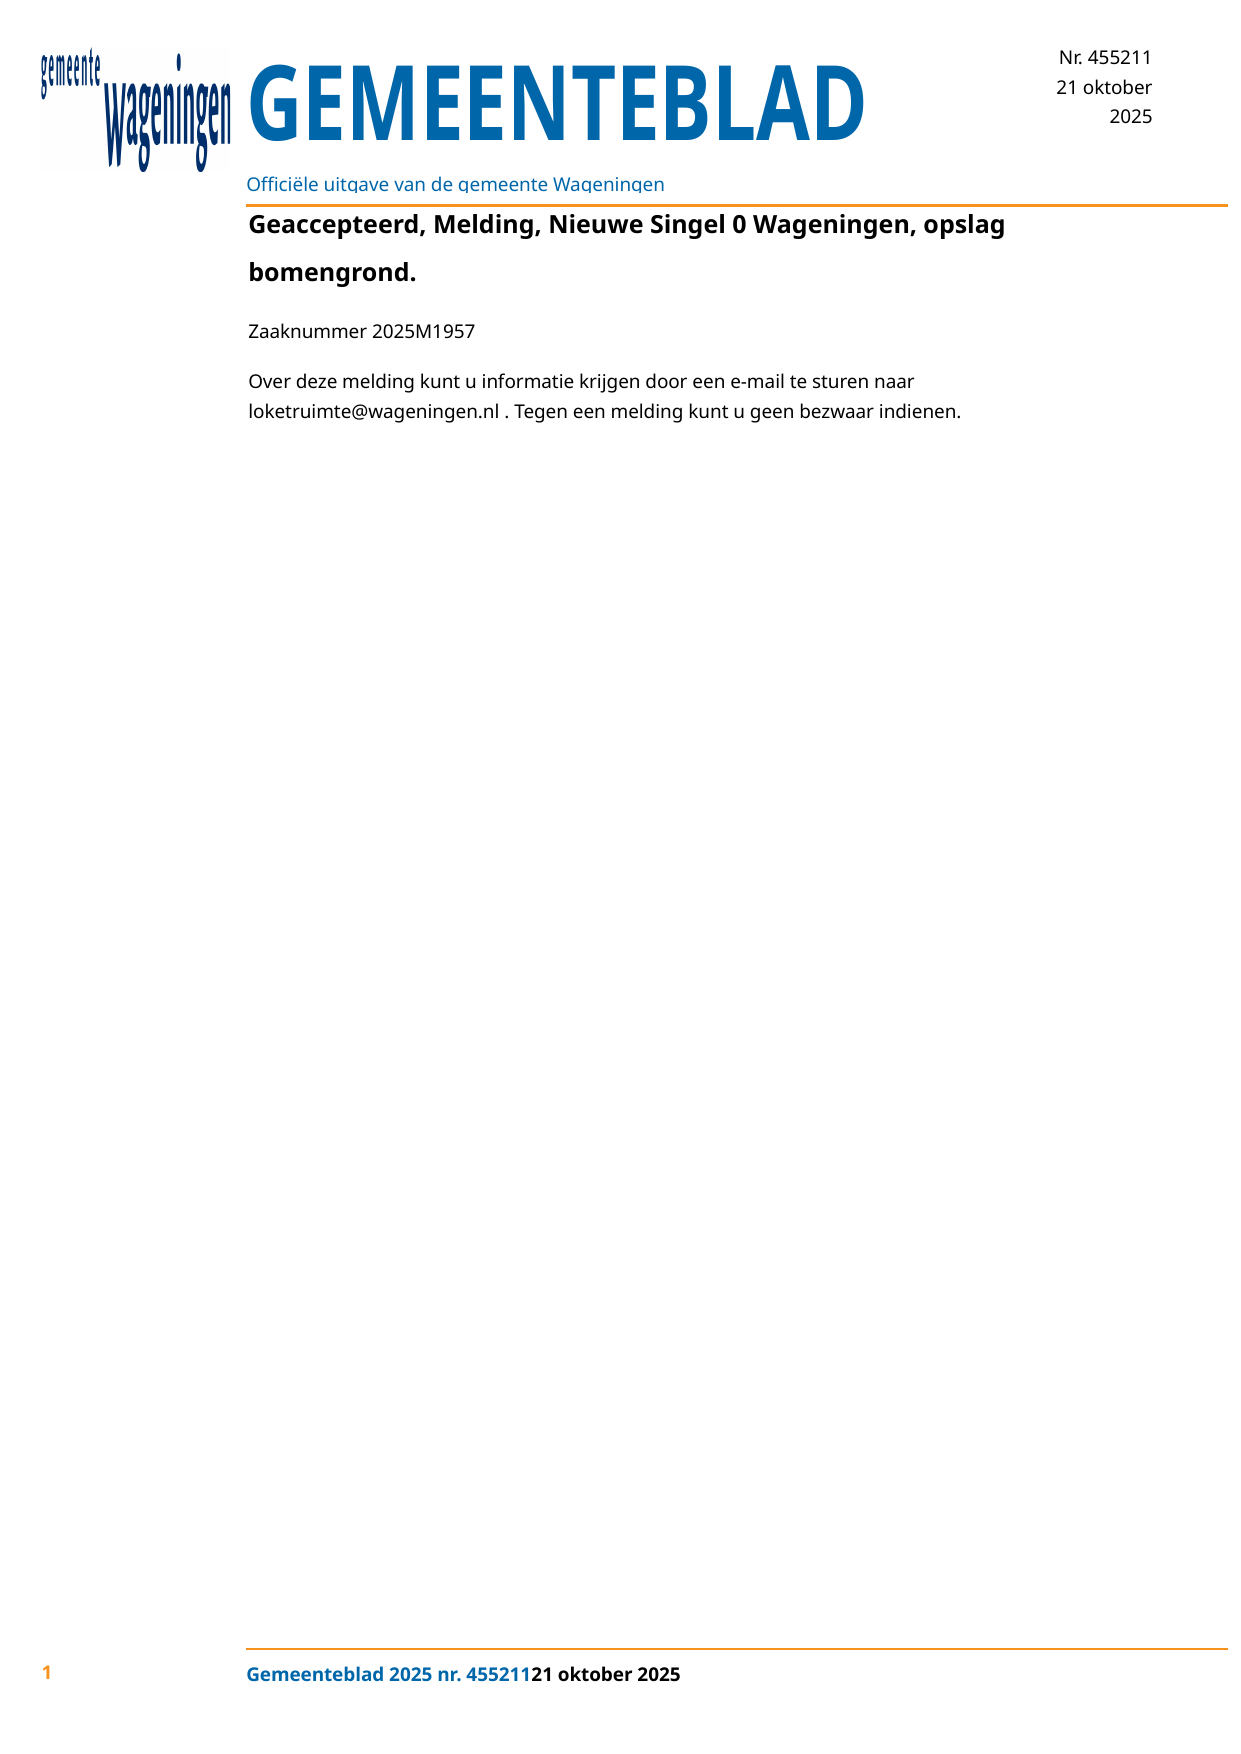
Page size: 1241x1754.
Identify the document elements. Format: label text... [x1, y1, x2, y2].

text Geaccepteerd, Melding, Nieuwe Singel 0 Wageningen, opslag bomengrond. [248, 207, 1152, 288]
picture [41, 47, 231, 172]
text Zaaknummer 2025M1957 [248, 318, 1152, 344]
text Over deze melding kunt u informatie krijgen door een e-mail te sturen naar loketruimte@wageningen.nl . Tegen een melding kunt u geen bezwaar indienen. [248, 368, 1152, 424]
